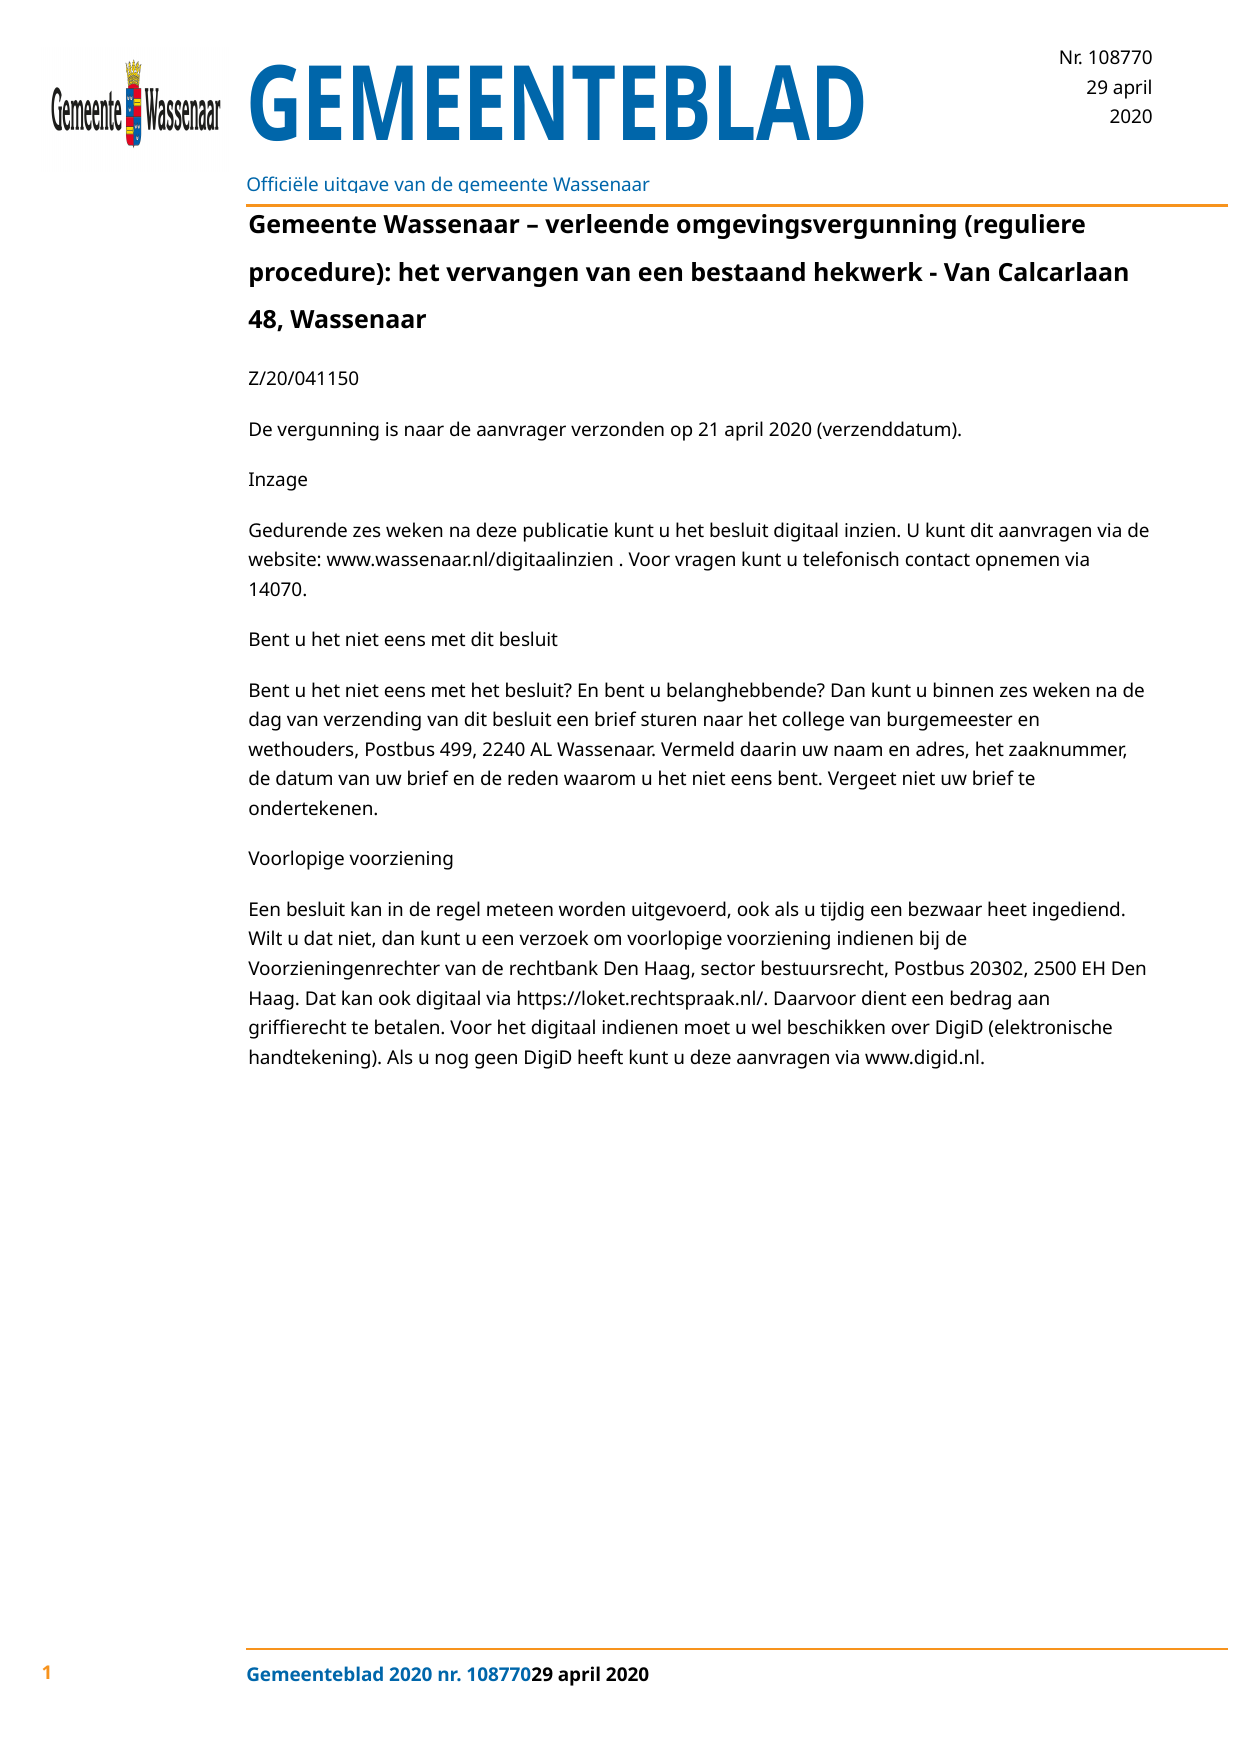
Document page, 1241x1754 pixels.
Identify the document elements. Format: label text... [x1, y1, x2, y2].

text Bent u het niet eens met het besluit? En bent u belanghebbende? Dan kunt u binnen zes weken na de dag van verzending van dit besluit een brief sturen naar het college van burgemeester en wethouders, Postbus 499, 2240 AL Wassenaar. Vermeld daarin uw naam en adres, het zaaknummer, de datum van uw brief en de reden waarom u het niet eens bent. Vergeet niet uw brief te ondertekenen. [248, 677, 1152, 821]
text Inzage [248, 466, 1152, 492]
picture [41, 47, 231, 172]
text De vergunning is naar de aanvrager verzonden op 21 april 2020 (verzenddatum). [248, 416, 1152, 442]
text Z/20/041150 [248, 366, 1152, 391]
text Een besluit kan in de regel meteen worden uitgevoerd, ook als u tijdig een bezwaar heet ingediend. Wilt u dat niet, dan kunt u een verzoek om voorlopige voorziening indienen bij de Voorzieningenrechter van de rechtbank Den Haag, sector bestuursrecht, Postbus 20302, 2500 EH Den Haag. Dat kan ook digitaal via https://loket.rechtspraak.nl/. Daarvoor dient een bedrag aan griffierecht te betalen. Voor het digitaal indienen moet u wel beschikken over DigiD (elektronische handtekening). Als u nog geen DigiD heeft kunt u deze aanvragen via www.digid.nl. [248, 896, 1152, 1069]
text Gemeente Wassenaar – verleende omgevingsvergunning (reguliere procedure): het vervangen van een bestaand hekwerk - Van Calcarlaan 48, Wassenaar [248, 207, 1152, 336]
text Bent u het niet eens met dit besluit [248, 626, 1152, 652]
text Gedurende zes weken na deze publicatie kunt u het besluit digitaal inzien. U kunt dit aanvragen via de website: www.wassenaar.nl/digitaalinzien . Voor vragen kunt u telefonisch contact opnemen via 14070. [248, 517, 1152, 602]
text Voorlopige voorziening [248, 846, 1152, 871]
